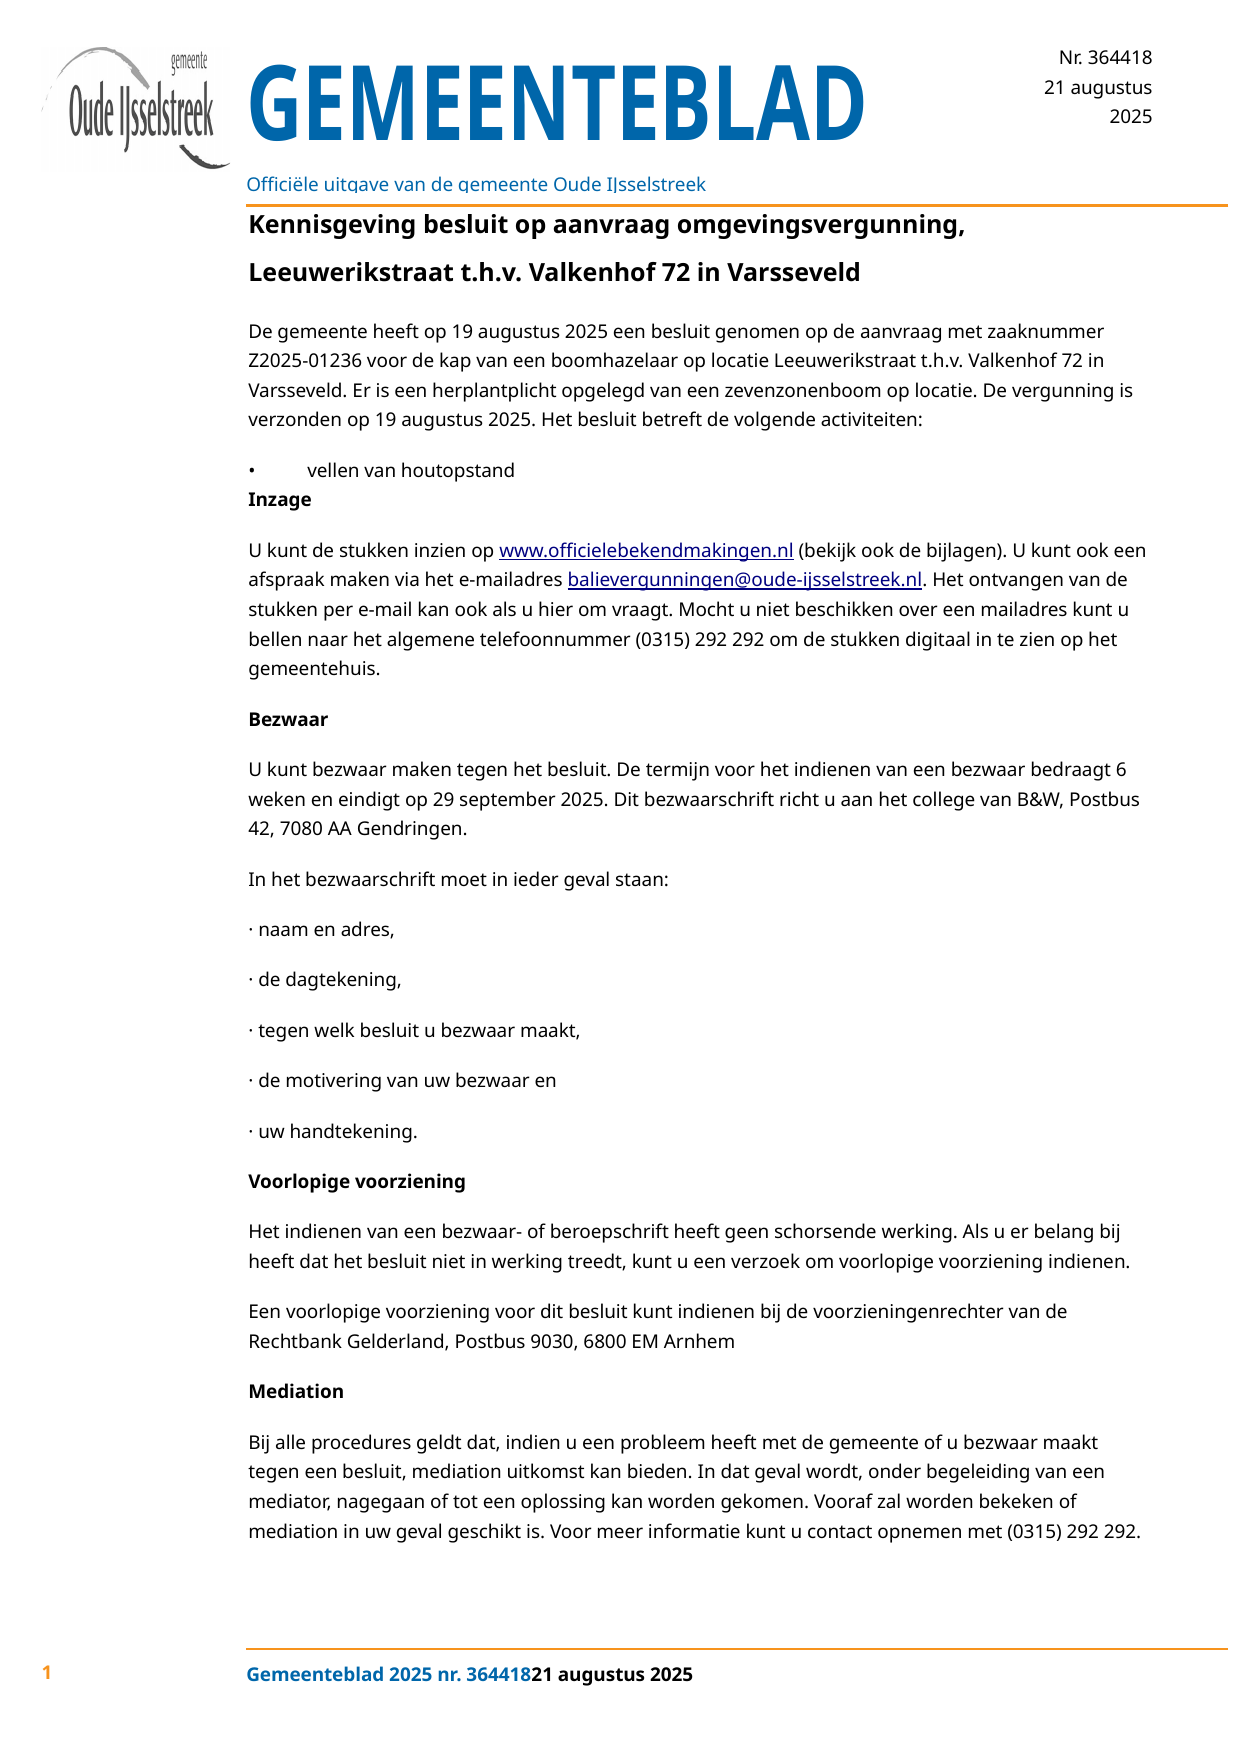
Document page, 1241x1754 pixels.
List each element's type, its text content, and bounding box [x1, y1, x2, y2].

text · uw handtekening. [248, 1118, 1152, 1144]
text · naam en adres, [248, 916, 1152, 942]
picture [41, 47, 231, 172]
text U kunt bezwaar maken tegen het besluit. De termijn voor het indienen van een bezwaar bedraagt 6 weken en eindigt op 29 september 2025. Dit bezwaarschrift richt u aan het college van B&W, Postbus 42, 7080 AA Gendringen. [248, 756, 1152, 841]
text U kunt de stukken inzien op www.officielebekendmakingen.nl (bekijk ook de bijlagen). U kunt ook een afspraak maken via het e-mailadres balievergunningen@oude-ijsselstreek.nl. Het ontvangen van de stukken per e-mail kan ook als u hier om vraagt. Mocht u niet beschikken over een mailadres kunt u bellen naar het algemene telefoonnummer (0315) 292 292 om de stukken digitaal in te zien op het gemeentehuis. [248, 537, 1152, 681]
text Bij alle procedures geldt dat, indien u een probleem heeft met de gemeente of u bezwaar maakt tegen een besluit, mediation uitkomst kan bieden. In dat geval wordt, onder begeleiding van een mediator, nagegaan of tot een oplossing kan worden gekomen. Vooraf zal worden bekeken of mediation in uw geval geschikt is. Voor meer informatie kunt u contact opnemen met (0315) 292 292. [248, 1429, 1152, 1544]
text Bezwaar [248, 706, 1152, 732]
text Het indienen van een bezwaar- of beroepschrift heeft geen schorsende werking. Als u er belang bij heeft dat het besluit niet in werking treedt, kunt u een verzoek om voorlopige voorziening indienen. [248, 1219, 1152, 1274]
text De gemeente heeft op 19 augustus 2025 een besluit genomen op de aanvraag met zaaknummer Z2025-01236 voor de kap van een boomhazelaar op locatie Leeuwerikstraat t.h.v. Valkenhof 72 in Varsseveld. Er is een herplantplicht opgelegd van een zevenzonenboom op locatie. De vergunning is verzonden op 19 augustus 2025. Het besluit betreft de volgende activiteiten: [248, 318, 1152, 432]
text Inzage [248, 487, 1152, 512]
text Kennisgeving besluit op aanvraag omgevingsvergunning, Leeuwerikstraat t.h.v. Valkenhof 72 in Varsseveld [248, 207, 1152, 288]
text · de motivering van uw bezwaar en [248, 1067, 1152, 1093]
text · de dagtekening, [248, 967, 1152, 992]
text Voorlopige voorziening [248, 1168, 1152, 1194]
text Een voorlopige voorziening voor dit besluit kunt indienen bij de voorzieningenrechter van de Rechtbank Gelderland, Postbus 9030, 6800 EM Arnhem [248, 1299, 1152, 1354]
text In het bezwaarschrift moet in ieder geval staan: [248, 866, 1152, 892]
list vellen van houtopstand [248, 457, 1152, 483]
text · tegen welk besluit u bezwaar maakt, [248, 1017, 1152, 1043]
text Mediation [248, 1379, 1152, 1404]
